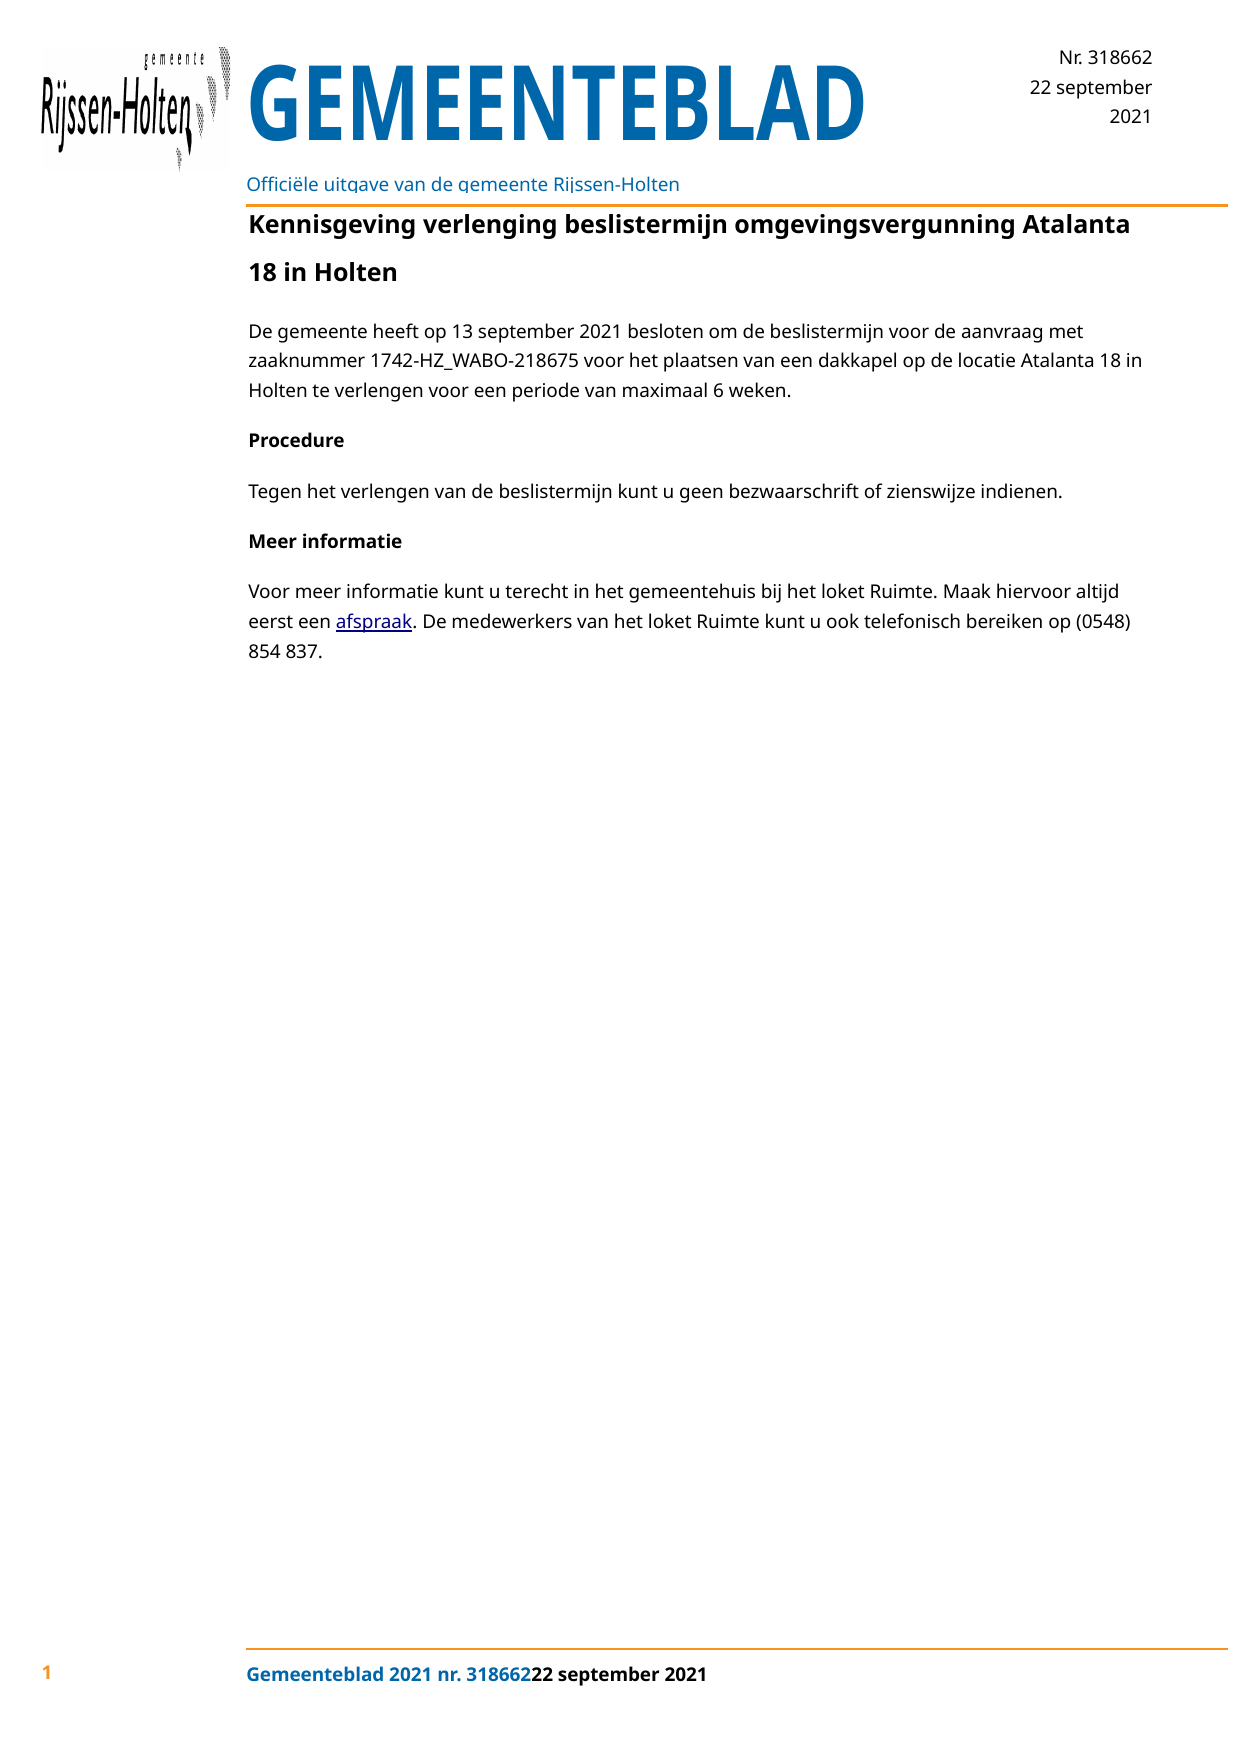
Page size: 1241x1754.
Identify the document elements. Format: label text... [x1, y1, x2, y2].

text Voor meer informatie kunt u terecht in het gemeentehuis bij het loket Ruimte. Maak hiervoor altijd eerst een afspraak. De medewerkers van het loket Ruimte kunt u ook telefonisch bereiken op (0548) 854 837. [248, 579, 1152, 664]
text Tegen het verlengen van de beslistermijn kunt u geen bezwaarschrift of zienswijze indienen. [248, 478, 1152, 504]
text Kennisgeving verlenging beslistermijn omgevingsvergunning Atalanta 18 in Holten [248, 207, 1152, 288]
picture [41, 47, 231, 172]
text De gemeente heeft op 13 september 2021 besloten om de beslistermijn voor de aanvraag met zaaknummer 1742-HZ_WABO-218675 voor het plaatsen van een dakkapel op de locatie Atalanta 18 in Holten te verlengen voor een periode van maximaal 6 weken. [248, 318, 1152, 403]
text Procedure [248, 427, 1152, 453]
text Meer informatie [248, 528, 1152, 554]
